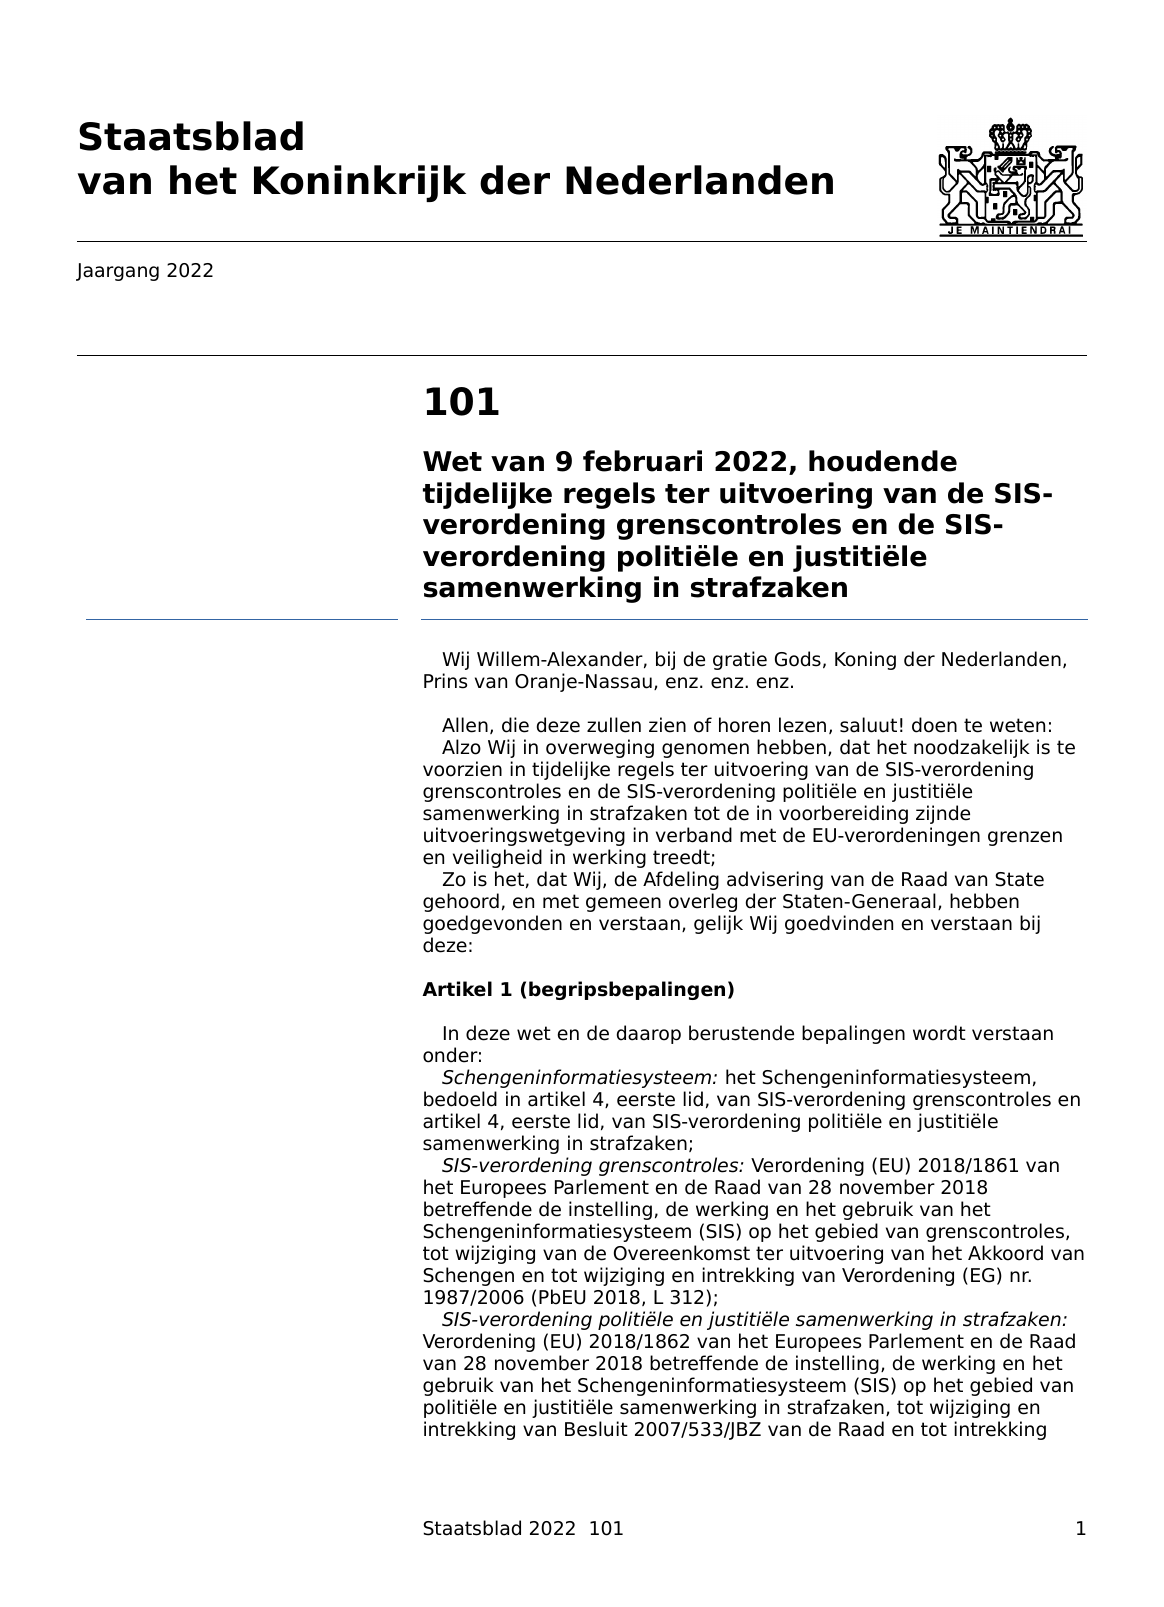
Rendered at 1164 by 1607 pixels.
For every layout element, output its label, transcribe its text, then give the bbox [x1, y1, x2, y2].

subtitle 101 [422, 381, 1087, 424]
picture [936, 115, 1087, 240]
text In deze wet en de daarop berustende bepalingen wordt verstaan onder: [422, 1023, 1087, 1067]
text Zo is het, dat Wij, de Afdeling advisering van de Raad van State gehoord, en met gemeen overleg der Staten-Generaal, hebben goedgevonden en verstaan, gelijk Wij goedvinden en verstaan bij deze: [422, 869, 1087, 957]
table_header [886, 100, 1087, 241]
text SIS-verordening politiële en justitiële samenwerking in strafzaken: Verordening (EU) 2018/1862 van het Europees Parlement en de Raad van 28 november 2018 betreffende de instelling, de werking en het gebruik van het Schengeninformatiesysteem (SIS) op het gebied van politiële en justitiële samenwerking in strafzaken, tot wijziging en intrekking van Besluit 2007/533/JBZ van de Raad en tot intrekking [422, 1309, 1087, 1441]
text Alzo Wij in overweging genomen hebben, dat het noodzakelijk is te voorzien in tijdelijke regels ter uitvoering van de SIS-verordening grenscontroles en de SIS-verordening politiële en justitiële samenwerking in strafzaken tot de in voorbereiding zijnde uitvoeringswetgeving in verband met de EU-verordeningen grenzen en veiligheid in werking treedt; [422, 737, 1087, 869]
table_header Staatsblad van het Koninkrijk der Nederlanden [77, 100, 886, 241]
text Wet van 9 februari 2022, houdende tijdelijke regels ter uitvoering van de SIS-verordening grenscontroles en de SIS-verordening politiële en justitiële samenwerking in strafzaken [422, 447, 1087, 604]
text SIS-verordening grenscontroles: Verordening (EU) 2018/1861 van het Europees Parlement en de Raad van 28 november 2018 betreffende de instelling, de werking en het gebruik van het Schengeninformatiesysteem (SIS) op het gebied van grenscontroles, tot wijziging van de Overeenkomst ter uitvoering van het Akkoord van Schengen en tot wijziging en intrekking van Verordening (EG) nr. 1987/2006 (PbEU 2018, L 312); [422, 1155, 1087, 1309]
text Schengeninformatiesysteem: het Schengeninformatiesysteem, bedoeld in artikel 4, eerste lid, van SIS-verordening grenscontroles en artikel 4, eerste lid, van SIS-verordening politiële en justitiële samenwerking in strafzaken; [422, 1067, 1087, 1155]
text Allen, die deze zullen zien of horen lezen, saluut! doen te weten: [422, 715, 1087, 737]
table_cell Jaargang 2022 [77, 242, 1087, 355]
text Wij Willem-Alexander, bij de gratie Gods, Koning der Nederlanden, Prins van Oranje-Nassau, enz. enz. enz. [422, 649, 1087, 693]
subtitle Artikel 1 (begripsbepalingen) [422, 979, 1087, 1001]
